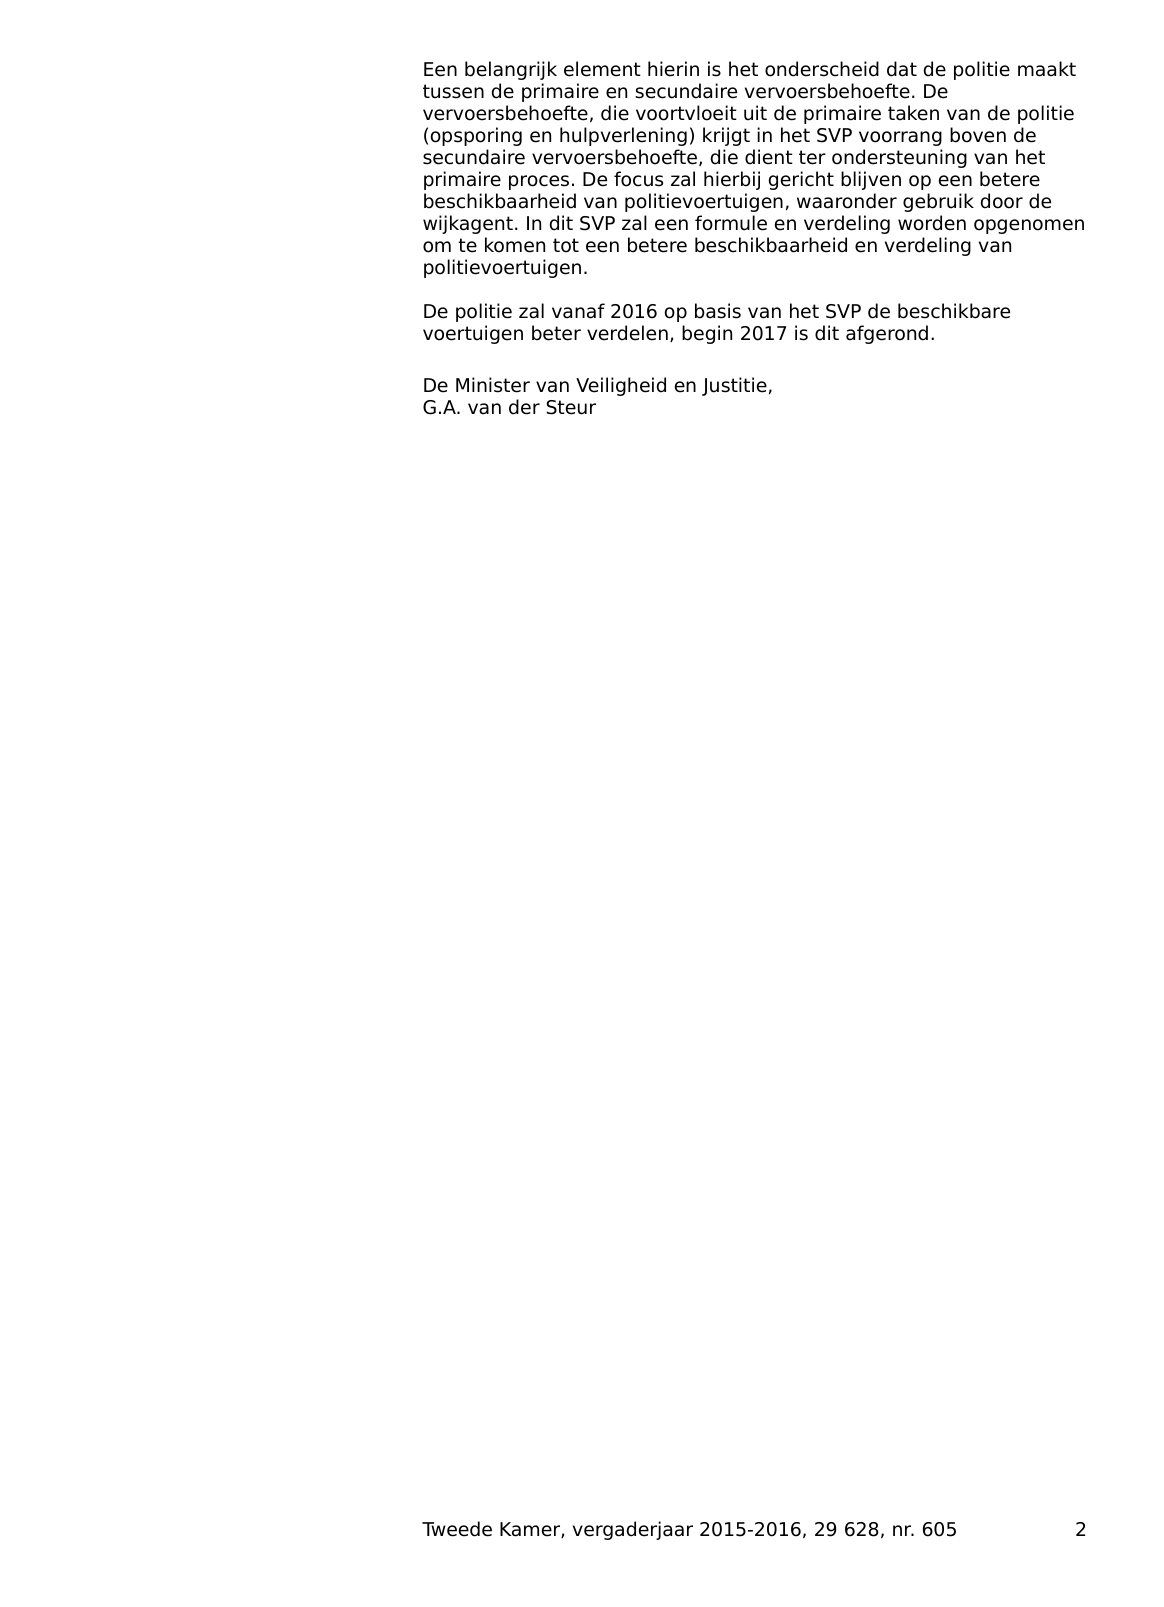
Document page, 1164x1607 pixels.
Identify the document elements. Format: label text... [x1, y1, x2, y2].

text De politie zal vanaf 2016 op basis van het SVP de beschikbare voertuigen beter verdelen, begin 2017 is dit afgerond. [422, 301, 1087, 345]
text Een belangrijk element hierin is het onderscheid dat de politie maakt tussen de primaire en secundaire vervoersbehoefte. De vervoersbehoefte, die voortvloeit uit de primaire taken van de politie (opsporing en hulpverlening) krijgt in het SVP voorrang boven de secundaire vervoersbehoefte, die dient ter ondersteuning van het primaire proces. De focus zal hierbij gericht blijven op een betere beschikbaarheid van politievoertuigen, waaronder gebruik door de wijkagent. In dit SVP zal een formule en verdeling worden opgenomen om te komen tot een betere beschikbaarheid en verdeling van politievoertuigen. [422, 59, 1087, 279]
text De Minister van Veiligheid en Justitie, G.A. van der Steur [422, 375, 1087, 419]
